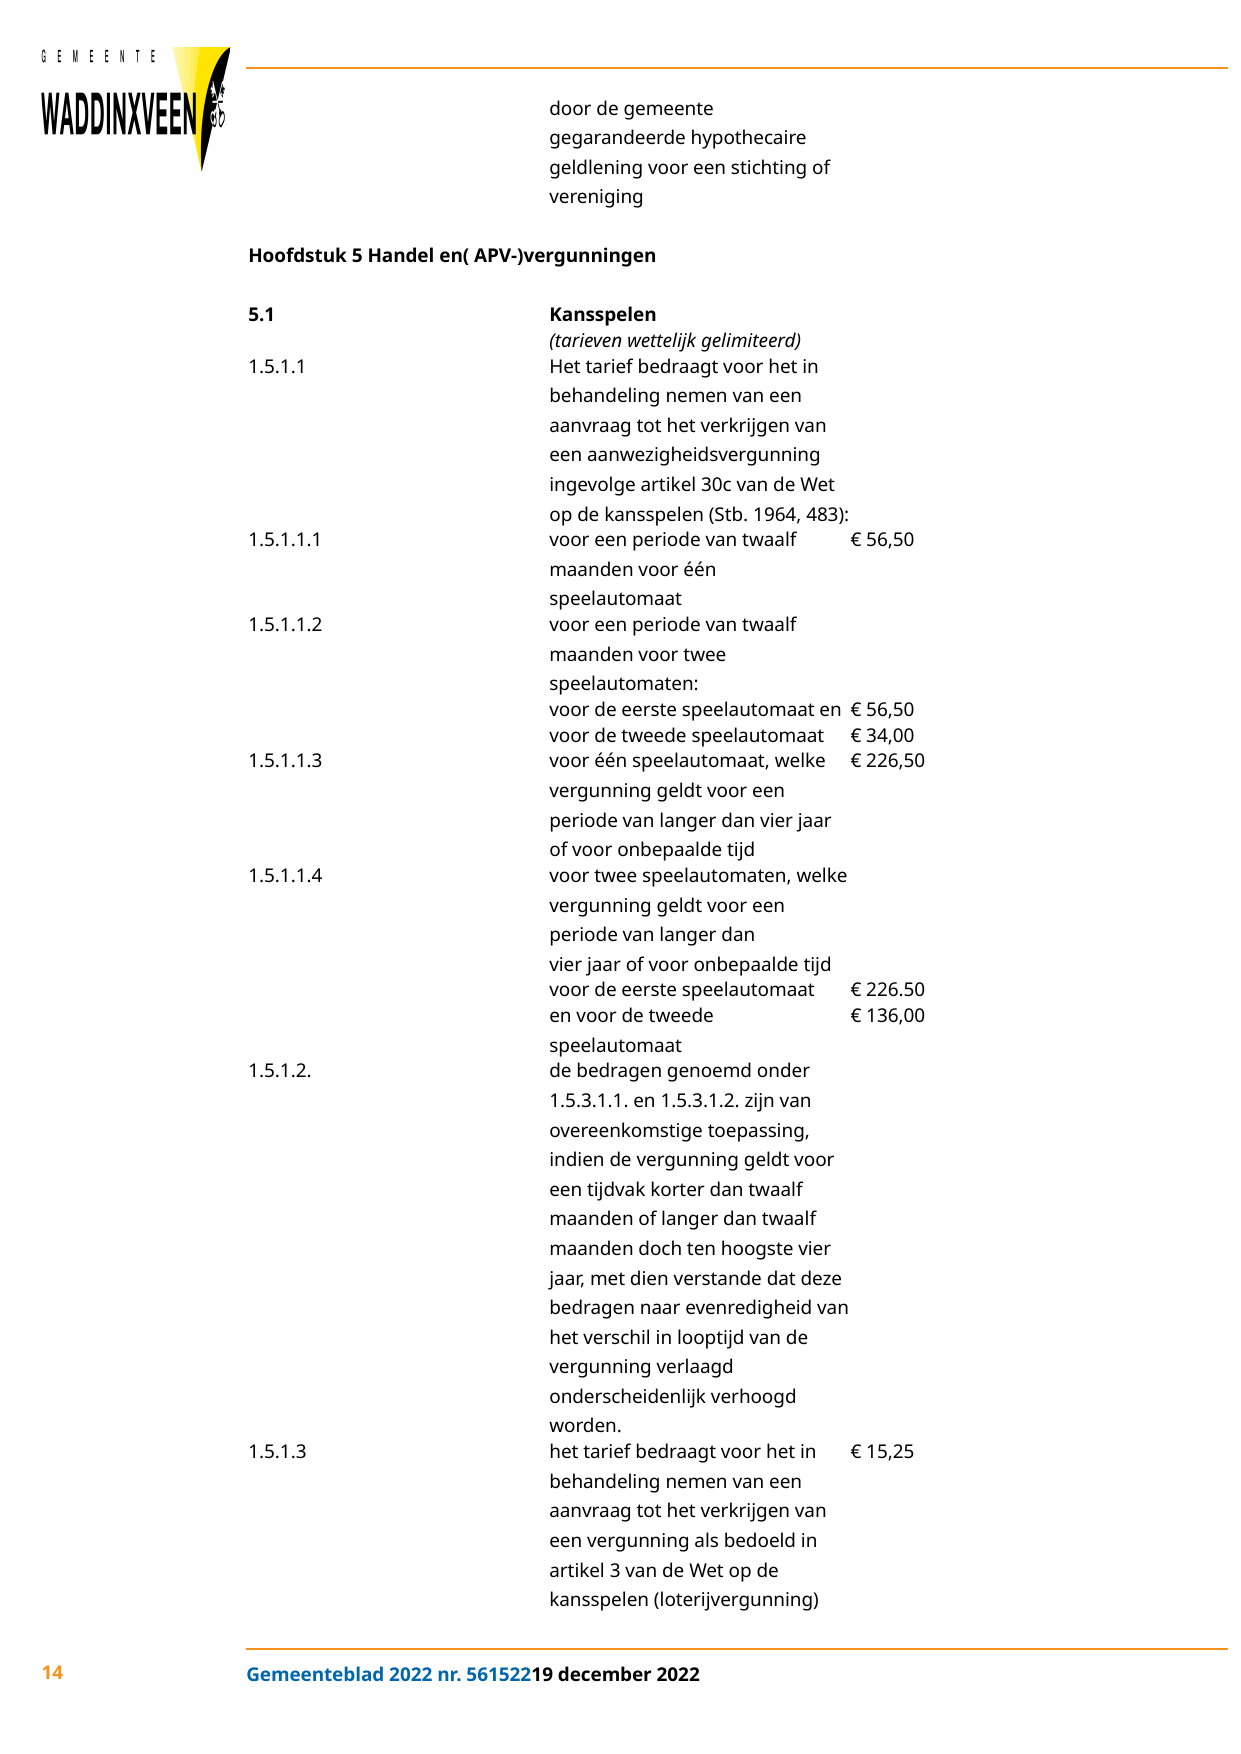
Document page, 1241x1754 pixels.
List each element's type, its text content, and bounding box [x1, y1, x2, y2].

table_cell [248, 327, 549, 353]
table_cell voor een periode van twaalf maanden voor twee speelautomaten: [549, 611, 850, 696]
table_cell € 56,50 [850, 526, 1152, 611]
table_cell 1.5.1.1.4 [248, 862, 549, 977]
table_cell en voor de tweede speelautomaat [549, 1003, 850, 1058]
table_cell voor een periode van twaalf maanden voor één speelautomaat [549, 526, 850, 611]
table_cell 1.5.1.1.1 [248, 526, 549, 611]
table_cell [850, 862, 1152, 977]
table_cell 1.5.1.1.2 [248, 611, 549, 696]
table_cell € 136,00 [850, 1003, 1152, 1058]
table_cell € 34,00 [850, 722, 1152, 748]
table_header [850, 301, 1152, 327]
table_cell € 56,50 [850, 696, 1152, 722]
table_cell voor de tweede speelautomaat [549, 722, 850, 748]
table_cell het tarief bedraagt voor het in behandeling nemen van een aanvraag tot het verkrijgen van een vergunning als bedoeld in artikel 3 van de Wet op de kansspelen (loterijvergunning) [549, 1439, 850, 1612]
table_header 5.1 [248, 301, 549, 327]
table_cell [248, 1003, 549, 1058]
table_cell € 226.50 [850, 977, 1152, 1002]
table_cell € 15,25 [850, 1439, 1152, 1612]
table_cell [850, 95, 1152, 209]
table_cell 1.5.1.2. [248, 1058, 549, 1438]
table_cell 1.5.1.3 [248, 1439, 549, 1612]
table_cell (tarieven wettelijk gelimiteerd) [549, 327, 850, 353]
table_cell de bedragen genoemd onder 1.5.3.1.1. en 1.5.3.1.2. zijn van overeenkomstige toepassing, indien de vergunning geldt voor een tijdvak korter dan twaalf maanden of langer dan twaalf maanden doch ten hoogste vier jaar, met dien verstande dat deze bedragen naar evenredigheid van het verschil in looptijd van de vergunning verlaagd onderscheidenlijk verhoogd worden. [549, 1058, 850, 1438]
table_cell [850, 1058, 1152, 1438]
text Hoofdstuk 5 Handel en( APV-)vergunningen [248, 242, 1152, 268]
table_cell € 226,50 [850, 748, 1152, 862]
table_header Kansspelen [549, 301, 850, 327]
table_cell voor de eerste speelautomaat en [549, 696, 850, 722]
table_cell [850, 327, 1152, 353]
table_cell [248, 977, 549, 1002]
table_cell voor twee speelautomaten, welke vergunning geldt voor een periode van langer dan vier jaar of voor onbepaalde tijd [549, 862, 850, 977]
table_cell [248, 696, 549, 722]
table_cell [850, 611, 1152, 696]
table_cell [248, 95, 549, 209]
table_cell 1.5.1.1 [248, 353, 549, 526]
picture [41, 47, 231, 172]
table_cell [248, 722, 549, 748]
table_cell voor één speelautomaat, welke vergunning geldt voor een periode van langer dan vier jaar of voor onbepaalde tijd [549, 748, 850, 862]
table_cell [850, 353, 1152, 526]
table_cell 1.5.1.1.3 [248, 748, 549, 862]
table_cell Het tarief bedraagt voor het in behandeling nemen van een aanvraag tot het verkrijgen van een aanwezigheidsvergunning ingevolge artikel 30c van de Wet op de kansspelen (Stb. 1964, 483): [549, 353, 850, 526]
table_cell door de gemeente gegarandeerde hypothecaire geldlening voor een stichting of vereniging [549, 95, 850, 209]
table_cell voor de eerste speelautomaat [549, 977, 850, 1002]
